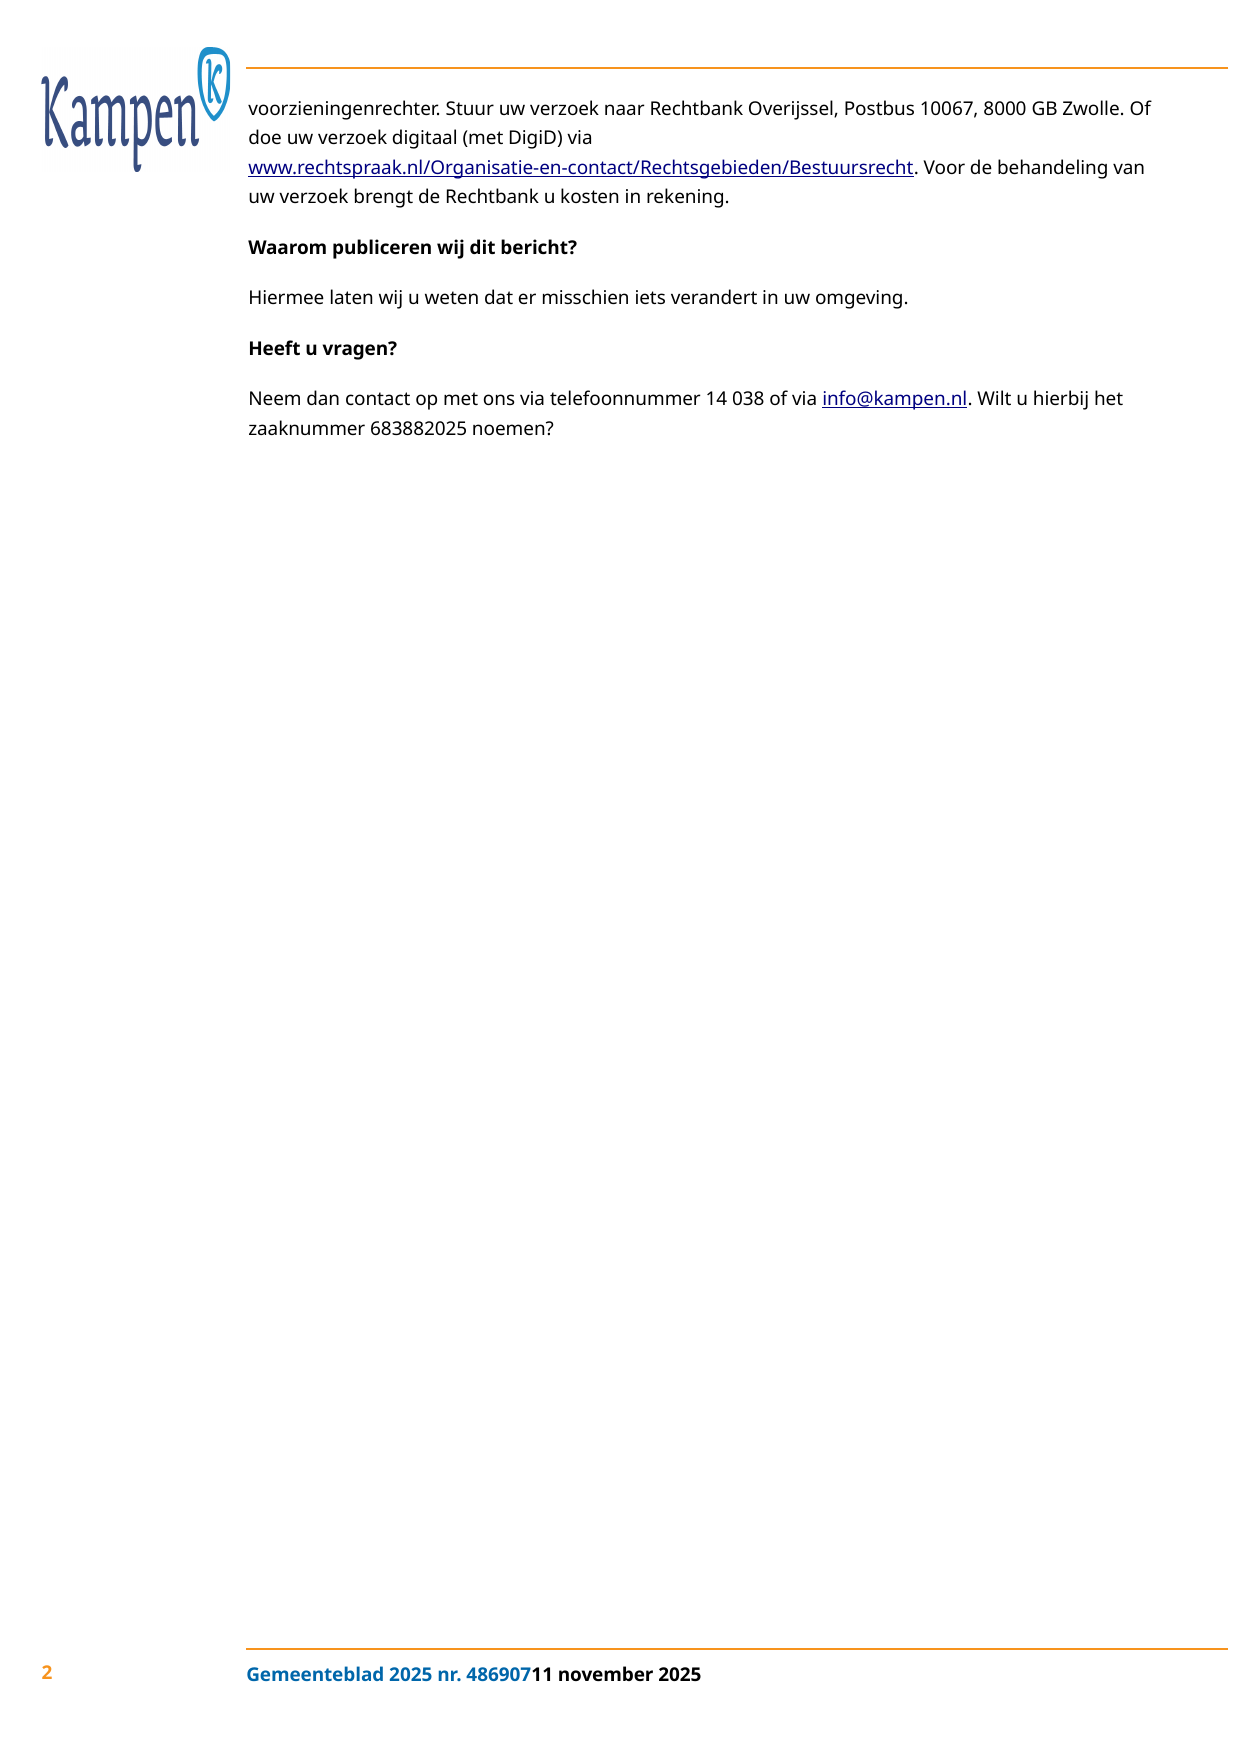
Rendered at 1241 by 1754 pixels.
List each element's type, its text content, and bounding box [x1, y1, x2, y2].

text Neem dan contact op met ons via telefoonnummer 14 038 of via info@kampen.nl. Wilt u hierbij het zaaknummer 683882025 noemen? [248, 385, 1152, 441]
picture [41, 47, 231, 172]
text Heeft u vragen? [248, 335, 1152, 361]
text Hiermee laten wij u weten dat er misschien iets verandert in uw omgeving. [248, 284, 1152, 310]
text voorzieningenrechter. Stuur uw verzoek naar Rechtbank Overijssel, Postbus 10067, 8000 GB Zwolle. Of doe uw verzoek digitaal (met DigiD) via www.rechtspraak.nl/Organisatie-en-contact/Rechtsgebieden/Bestuursrecht. Voor de behandeling van uw verzoek brengt de Rechtbank u kosten in rekening. [248, 95, 1152, 209]
text Waarom publiceren wij dit bericht? [248, 234, 1152, 260]
